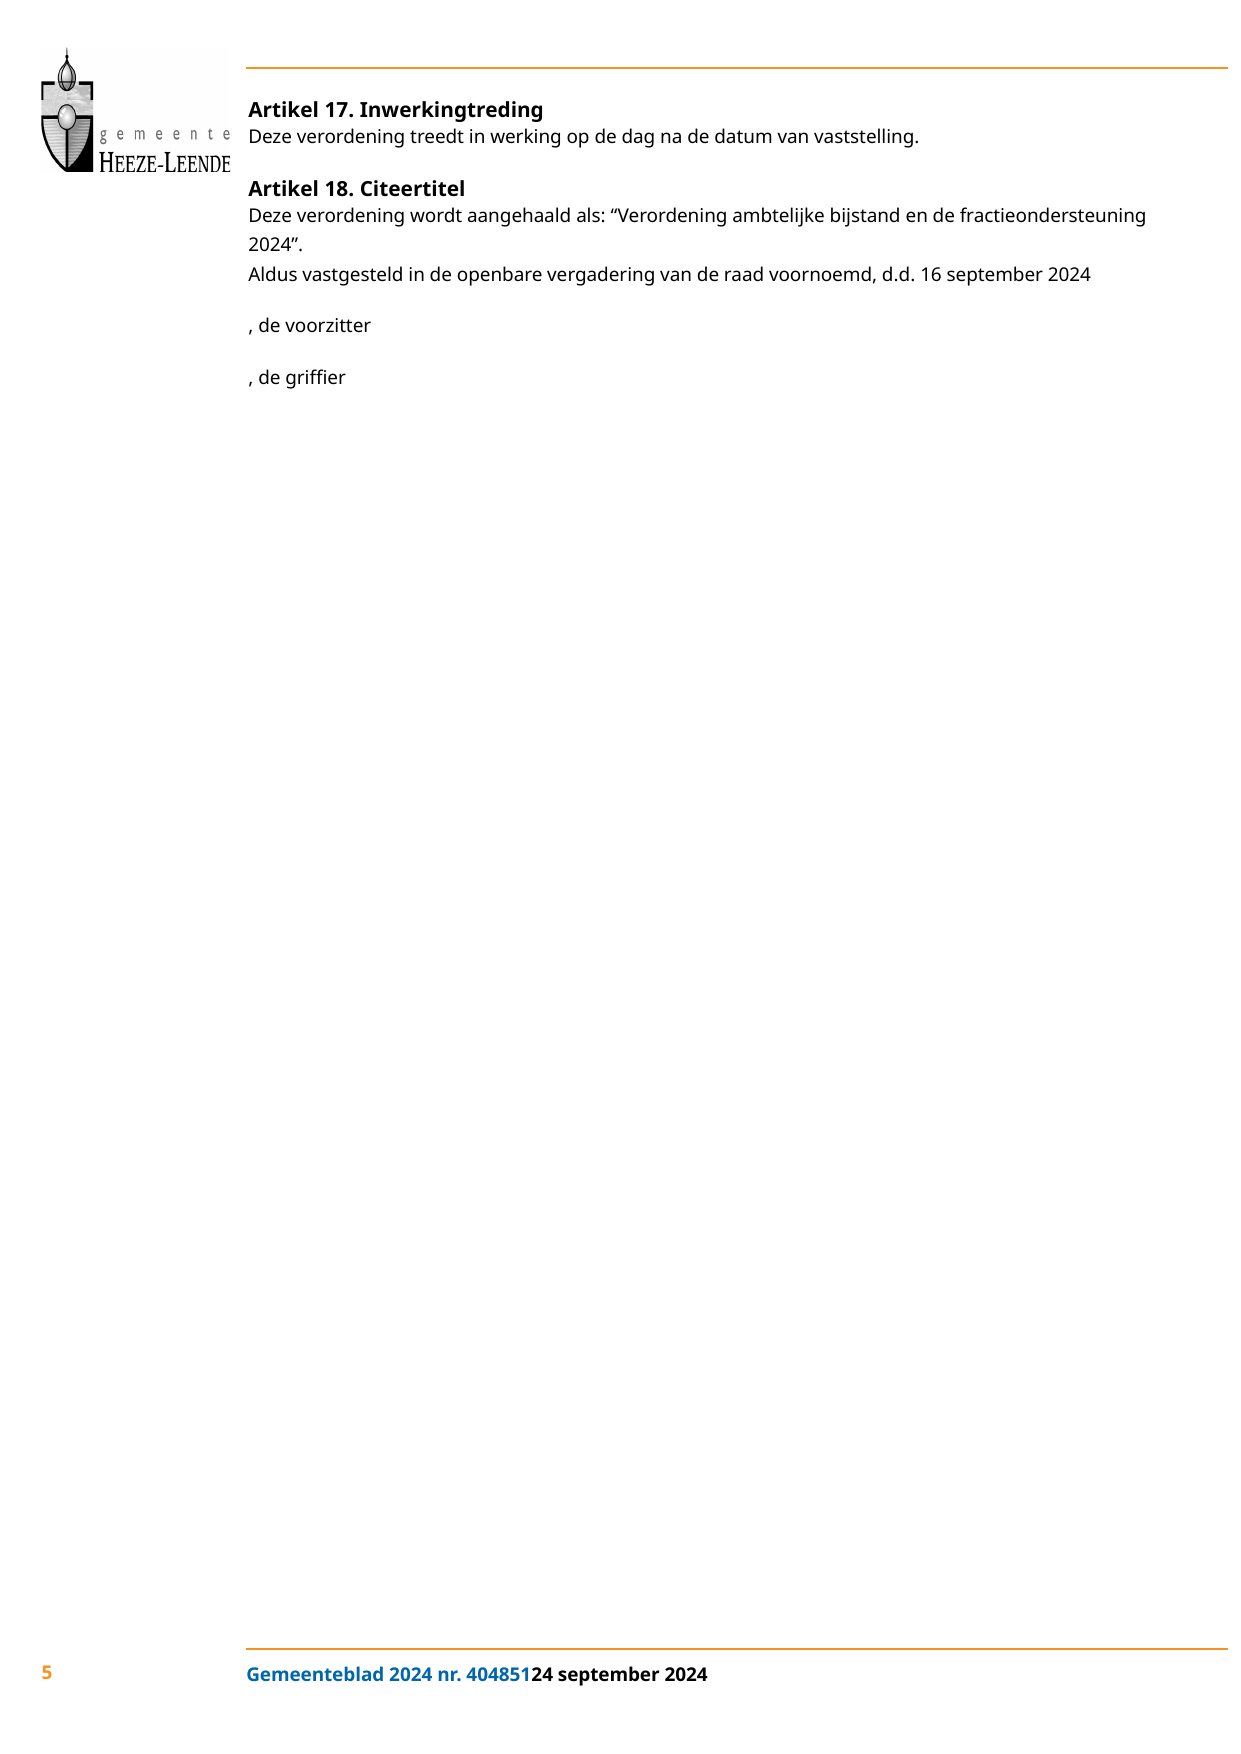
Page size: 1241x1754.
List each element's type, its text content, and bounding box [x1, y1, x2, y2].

text , de voorzitter [248, 313, 1152, 338]
text Artikel 18. Citeertitel [248, 174, 1152, 202]
text Aldus vastgesteld in de openbare vergadering van de raad voornoemd, d.d. 16 september 2024 [248, 261, 1152, 287]
text Artikel 17. Inwerkingtreding [248, 95, 1152, 123]
text , de griffier [248, 364, 1152, 390]
picture [41, 47, 231, 172]
text Deze verordening treedt in werking op de dag na de datum van vaststelling. [248, 123, 1152, 149]
text Deze verordening wordt aangehaald als: “Verordening ambtelijke bijstand en de fractieondersteuning 2024”. [248, 202, 1152, 257]
